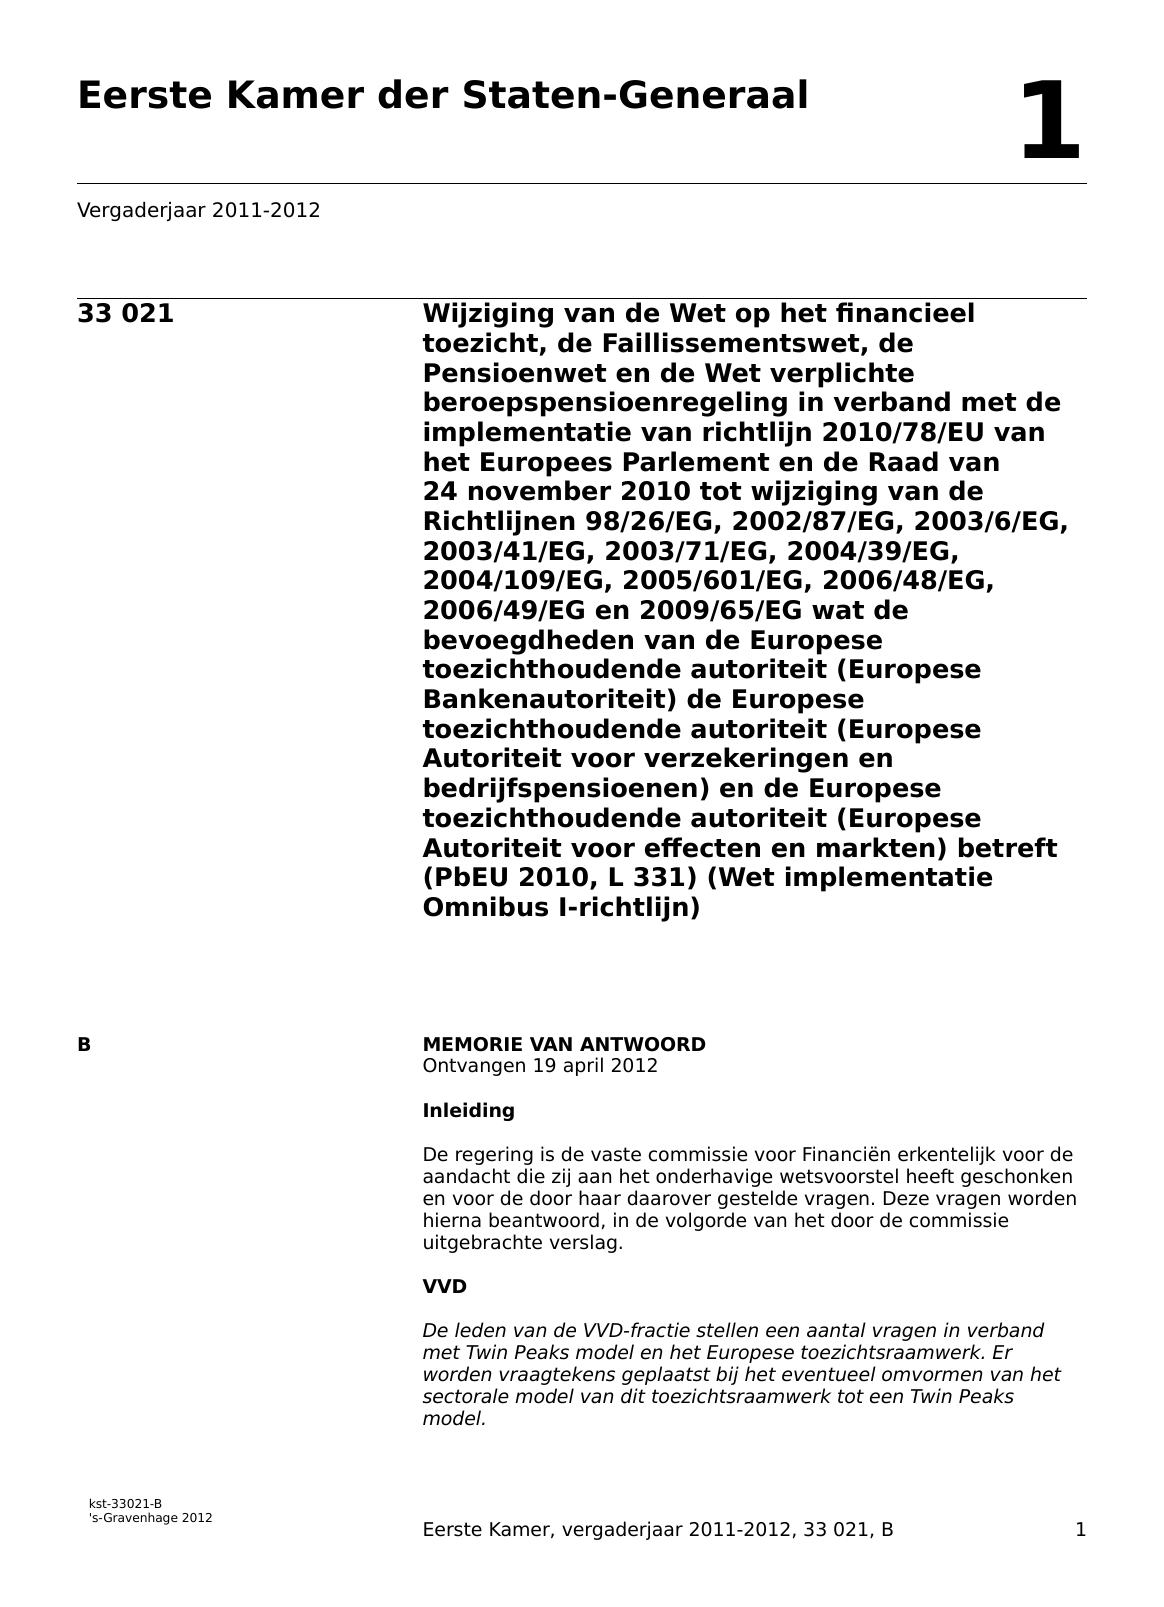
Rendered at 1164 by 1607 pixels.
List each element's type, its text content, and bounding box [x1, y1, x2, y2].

text kst-33021-B [88, 1497, 323, 1511]
subtitle B MEMORIE VAN ANTWOORD [77, 1033, 1087, 1055]
text De regering is de vaste commissie voor Financiën erkentelijk voor de aandacht die zij aan het onderhavige wetsvoorstel heeft geschonken en voor de door haar daarover gestelde vragen. Deze vragen worden hierna beantwoord, in de volgorde van het door de commissie uitgebrachte verslag. [422, 1144, 1087, 1254]
text 's-Gravenhage 2012 [88, 1511, 323, 1525]
text Ontvangen 19 april 2012 [422, 1055, 1087, 1077]
table_cell Vergaderjaar 2011-2012 [77, 184, 1087, 298]
table_header Eerste Kamer der Staten-Generaal [77, 59, 886, 183]
subtitle VVD [422, 1276, 1087, 1298]
subtitle 33 021 Wijziging van de Wet op het financieel toezicht, de Faillissementswet, de Pensioenwet en de Wet verplichte beroepspensioenregeling in verband met de implementatie van richtlijn 2010/78/EU van het Europees Parlement en de Raad van 24 november 2010 tot wijziging van de Richtlijnen 98/26/EG, 2002/87/EG, 2003/6/EG, 2003/41/EG, 2003/71/EG, 2004/39/EG, 2004/109/EG, 2005/601/EG, 2006/48/EG, 2006/49/EG en 2009/65/EG wat de bevoegdheden van de Europese toezichthoudende autoriteit (Europese Bankenautoriteit) de Europese toezichthoudende autoriteit (Europese Autoriteit voor verzekeringen en bedrijfspensioenen) en de Europese toezichthoudende autoriteit (Europese Autoriteit voor effecten en markten) betreft (PbEU 2010, L 331) (Wet implementatie Omnibus I-richtlijn) [77, 299, 1087, 922]
subtitle Inleiding [422, 1099, 1087, 1122]
text De leden van de VVD-fractie stellen een aantal vragen in verband met Twin Peaks model en het Europese toezichtsraamwerk. Er worden vraagtekens geplaatst bij het eventueel omvormen van het sectorale model van dit toezichtsraamwerk tot een Twin Peaks model. [422, 1320, 1087, 1430]
table_header 1 [886, 59, 1087, 183]
